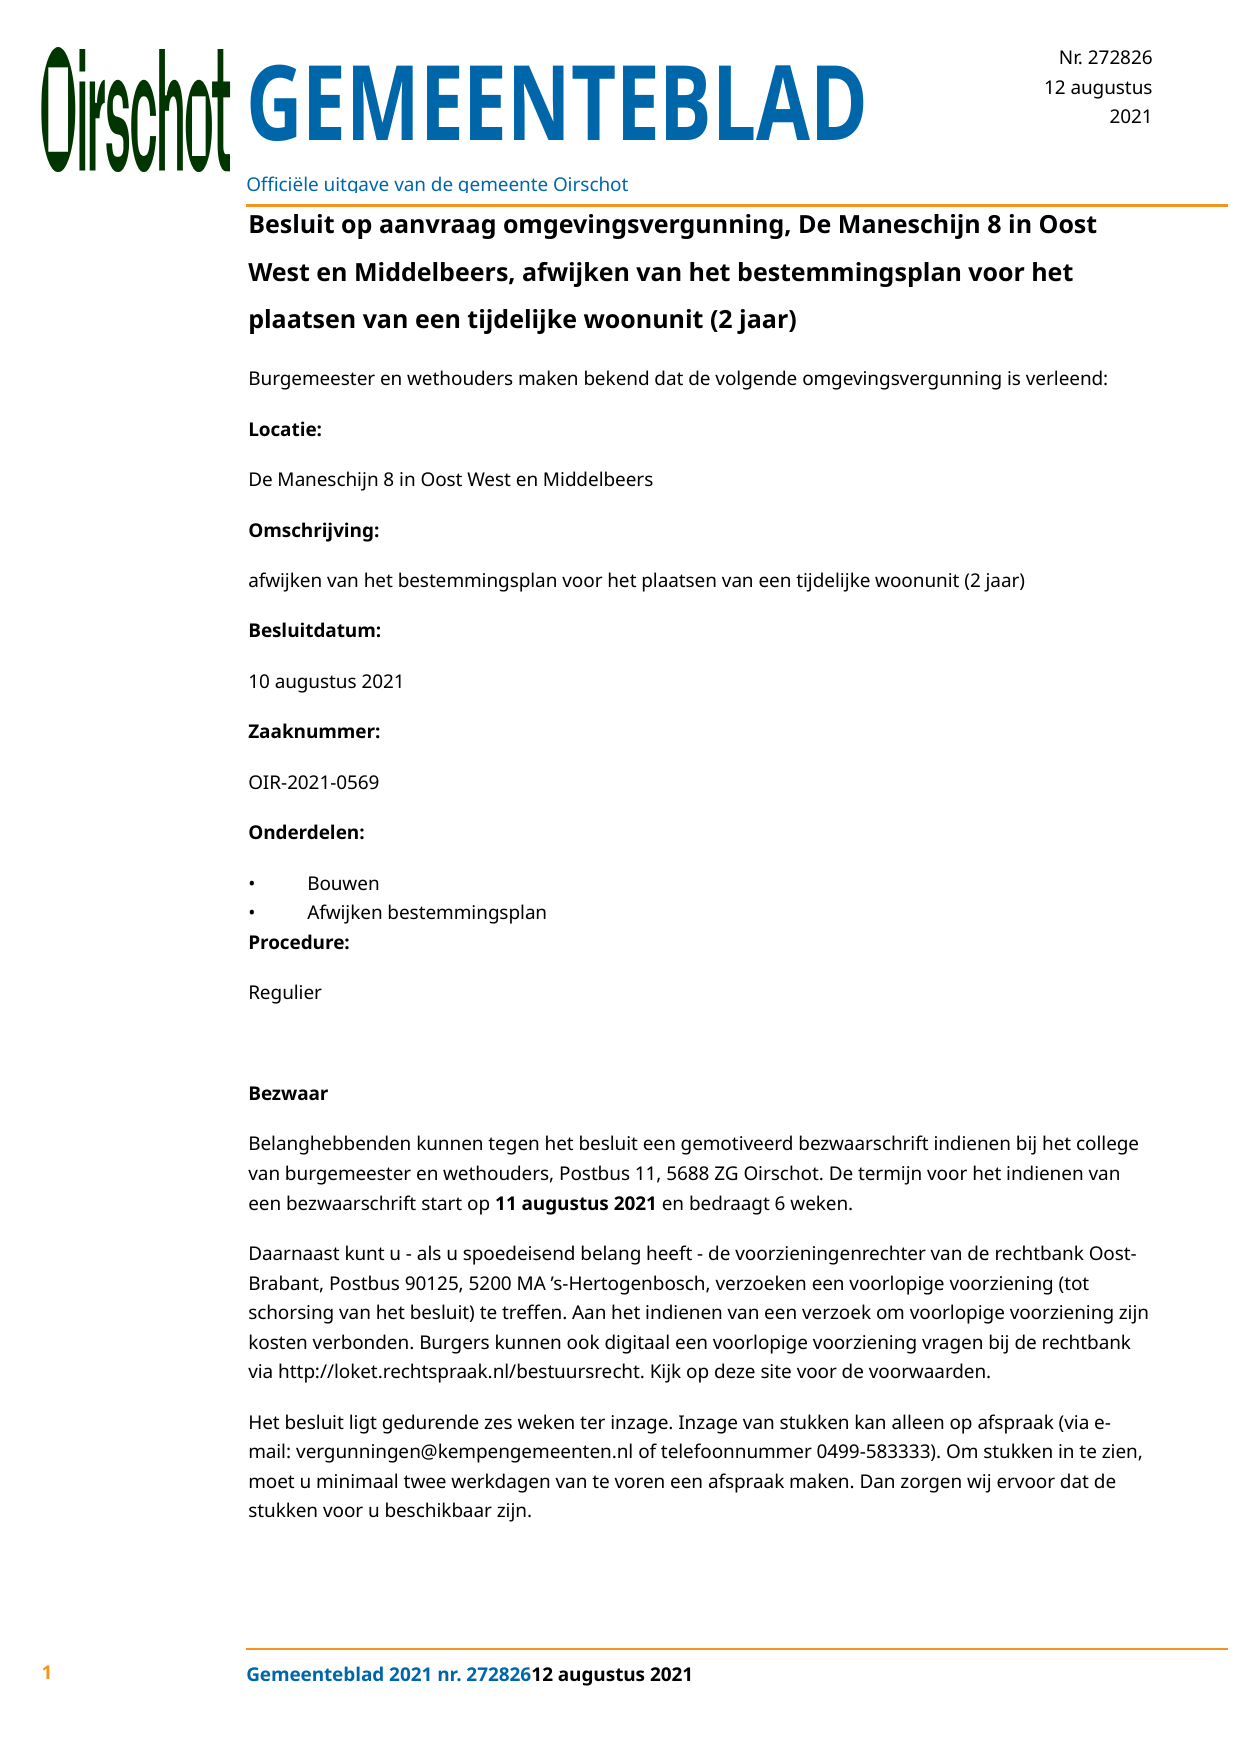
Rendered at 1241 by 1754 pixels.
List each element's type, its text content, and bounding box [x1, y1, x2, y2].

picture [41, 47, 231, 172]
text Belanghebbenden kunnen tegen het besluit een gemotiveerd bezwaarschrift indienen bij het college van burgemeester en wethouders, Postbus 11, 5688 ZG Oirschot. De termijn voor het indienen van een bezwaarschrift start op 11 augustus 2021 en bedraagt 6 weken. [248, 1131, 1152, 1215]
text Daarnaast kunt u - als u spoedeisend belang heeft - de voorzieningenrechter van de rechtbank Oost-Brabant, Postbus 90125, 5200 MA ’s-Hertogenbosch, verzoeken een voorlopige voorziening (tot schorsing van het besluit) te treffen. Aan het indienen van een verzoek om voorlopige voorziening zijn kosten verbonden. Burgers kunnen ook digitaal een voorlopige voorziening vragen bij de rechtbank via http://loket.rechtspraak.nl/bestuursrecht. Kijk op deze site voor de voorwaarden. [248, 1240, 1152, 1384]
text Locatie: [248, 416, 1152, 442]
text Zaaknummer: [248, 718, 1152, 744]
text Regulier [248, 979, 1152, 1005]
text Besluit op aanvraag omgevingsvergunning, De Maneschijn 8 in Oost West en Middelbeers, afwijken van het bestemmingsplan voor het plaatsen van een tijdelijke woonunit (2 jaar) [248, 207, 1152, 336]
text Omschrijving: [248, 517, 1152, 542]
text De Maneschijn 8 in Oost West en Middelbeers [248, 466, 1152, 492]
list Afwijken bestemmingsplan [248, 899, 1152, 925]
text Besluitdatum: [248, 618, 1152, 643]
text Bezwaar [248, 1080, 1152, 1106]
text Procedure: [248, 929, 1152, 954]
text afwijken van het bestemmingsplan voor het plaatsen van een tijdelijke woonunit (2 jaar) [248, 567, 1152, 593]
text Burgemeester en wethouders maken bekend dat de volgende omgevingsvergunning is verleend: [248, 366, 1152, 391]
text OIR-2021-0569 [248, 769, 1152, 794]
text 10 augustus 2021 [248, 668, 1152, 694]
text Onderdelen: [248, 819, 1152, 845]
list Bouwen [248, 870, 1152, 895]
text Het besluit ligt gedurende zes weken ter inzage. Inzage van stukken kan alleen op afspraak (via e-mail: vergunningen@kempengemeenten.nl of telefoonnummer 0499-583333). Om stukken in te zien, moet u minimaal twee werkdagen van te voren een afspraak maken. Dan zorgen wij ervoor dat de stukken voor u beschikbaar zijn. [248, 1409, 1152, 1523]
